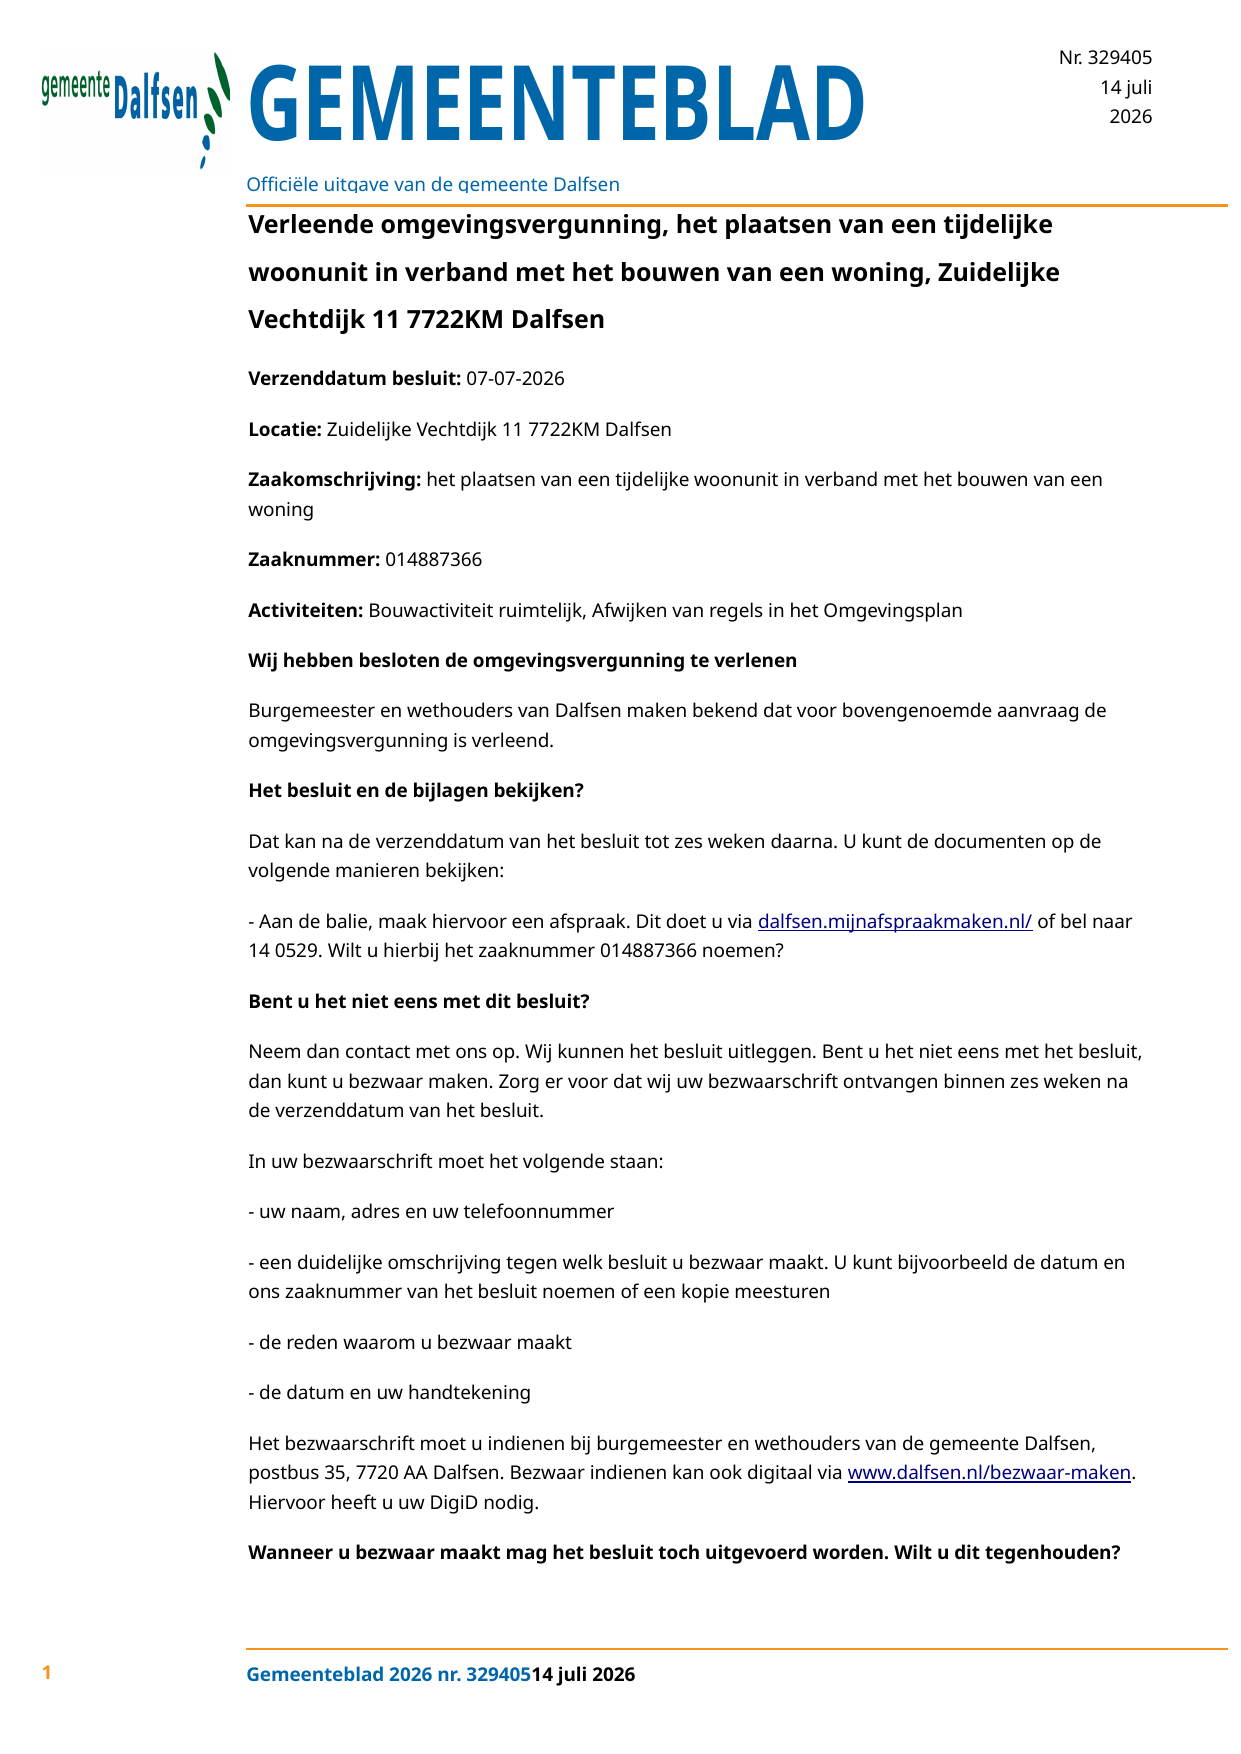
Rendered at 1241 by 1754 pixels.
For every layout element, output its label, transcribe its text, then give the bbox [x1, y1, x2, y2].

text Zaakomschrijving: het plaatsen van een tijdelijke woonunit in verband met het bouwen van een woning [248, 466, 1152, 522]
picture [41, 47, 231, 172]
text Wanneer u bezwaar maakt mag het besluit toch uitgevoerd worden. Wilt u dit tegenhouden? [248, 1539, 1152, 1565]
text Het bezwaarschrift moet u indienen bij burgemeester en wethouders van de gemeente Dalfsen, postbus 35, 7720 AA Dalfsen. Bezwaar indienen kan ook digitaal via www.dalfsen.nl/bezwaar-maken. Hiervoor heeft u uw DigiD nodig. [248, 1430, 1152, 1514]
text Zaaknummer: 014887366 [248, 546, 1152, 572]
text In uw bezwaarschrift moet het volgende staan: [248, 1148, 1152, 1174]
text Verzenddatum besluit: 07-07-2026 [248, 366, 1152, 391]
text - uw naam, adres en uw telefoonnummer [248, 1198, 1152, 1224]
text Activiteiten: Bouwactiviteit ruimtelijk, Afwijken van regels in het Omgevingsplan [248, 597, 1152, 622]
text Het besluit en de bijlagen bekijken? [248, 778, 1152, 803]
text Bent u het niet eens met dit besluit? [248, 988, 1152, 1014]
text - de reden waarom u bezwaar maakt [248, 1329, 1152, 1354]
text Neem dan contact met ons op. Wij kunnen het besluit uitleggen. Bent u het niet eens met het besluit, dan kunt u bezwaar maken. Zorg er voor dat wij uw bezwaarschrift ontvangen binnen zes weken na de verzenddatum van het besluit. [248, 1038, 1152, 1123]
text Locatie: Zuidelijke Vechtdijk 11 7722KM Dalfsen [248, 416, 1152, 442]
text Verleende omgevingsvergunning, het plaatsen van een tijdelijke woonunit in verband met het bouwen van een woning, Zuidelijke Vechtdijk 11 7722KM Dalfsen [248, 207, 1152, 336]
text Dat kan na de verzenddatum van het besluit tot zes weken daarna. U kunt de documenten op de volgende manieren bekijken: [248, 828, 1152, 883]
text Wij hebben besloten de omgevingsvergunning te verlenen [248, 647, 1152, 673]
text - Aan de balie, maak hiervoor een afspraak. Dit doet u via dalfsen.mijnafspraakmaken.nl/ of bel naar 14 0529. Wilt u hierbij het zaaknummer 014887366 noemen? [248, 908, 1152, 963]
text Burgemeester en wethouders van Dalfsen maken bekend dat voor bovengenoemde aanvraag de omgevingsvergunning is verleend. [248, 698, 1152, 753]
text - de datum en uw handtekening [248, 1379, 1152, 1405]
text - een duidelijke omschrijving tegen welk besluit u bezwaar maakt. U kunt bijvoorbeeld de datum en ons zaaknummer van het besluit noemen of een kopie meesturen [248, 1249, 1152, 1304]
